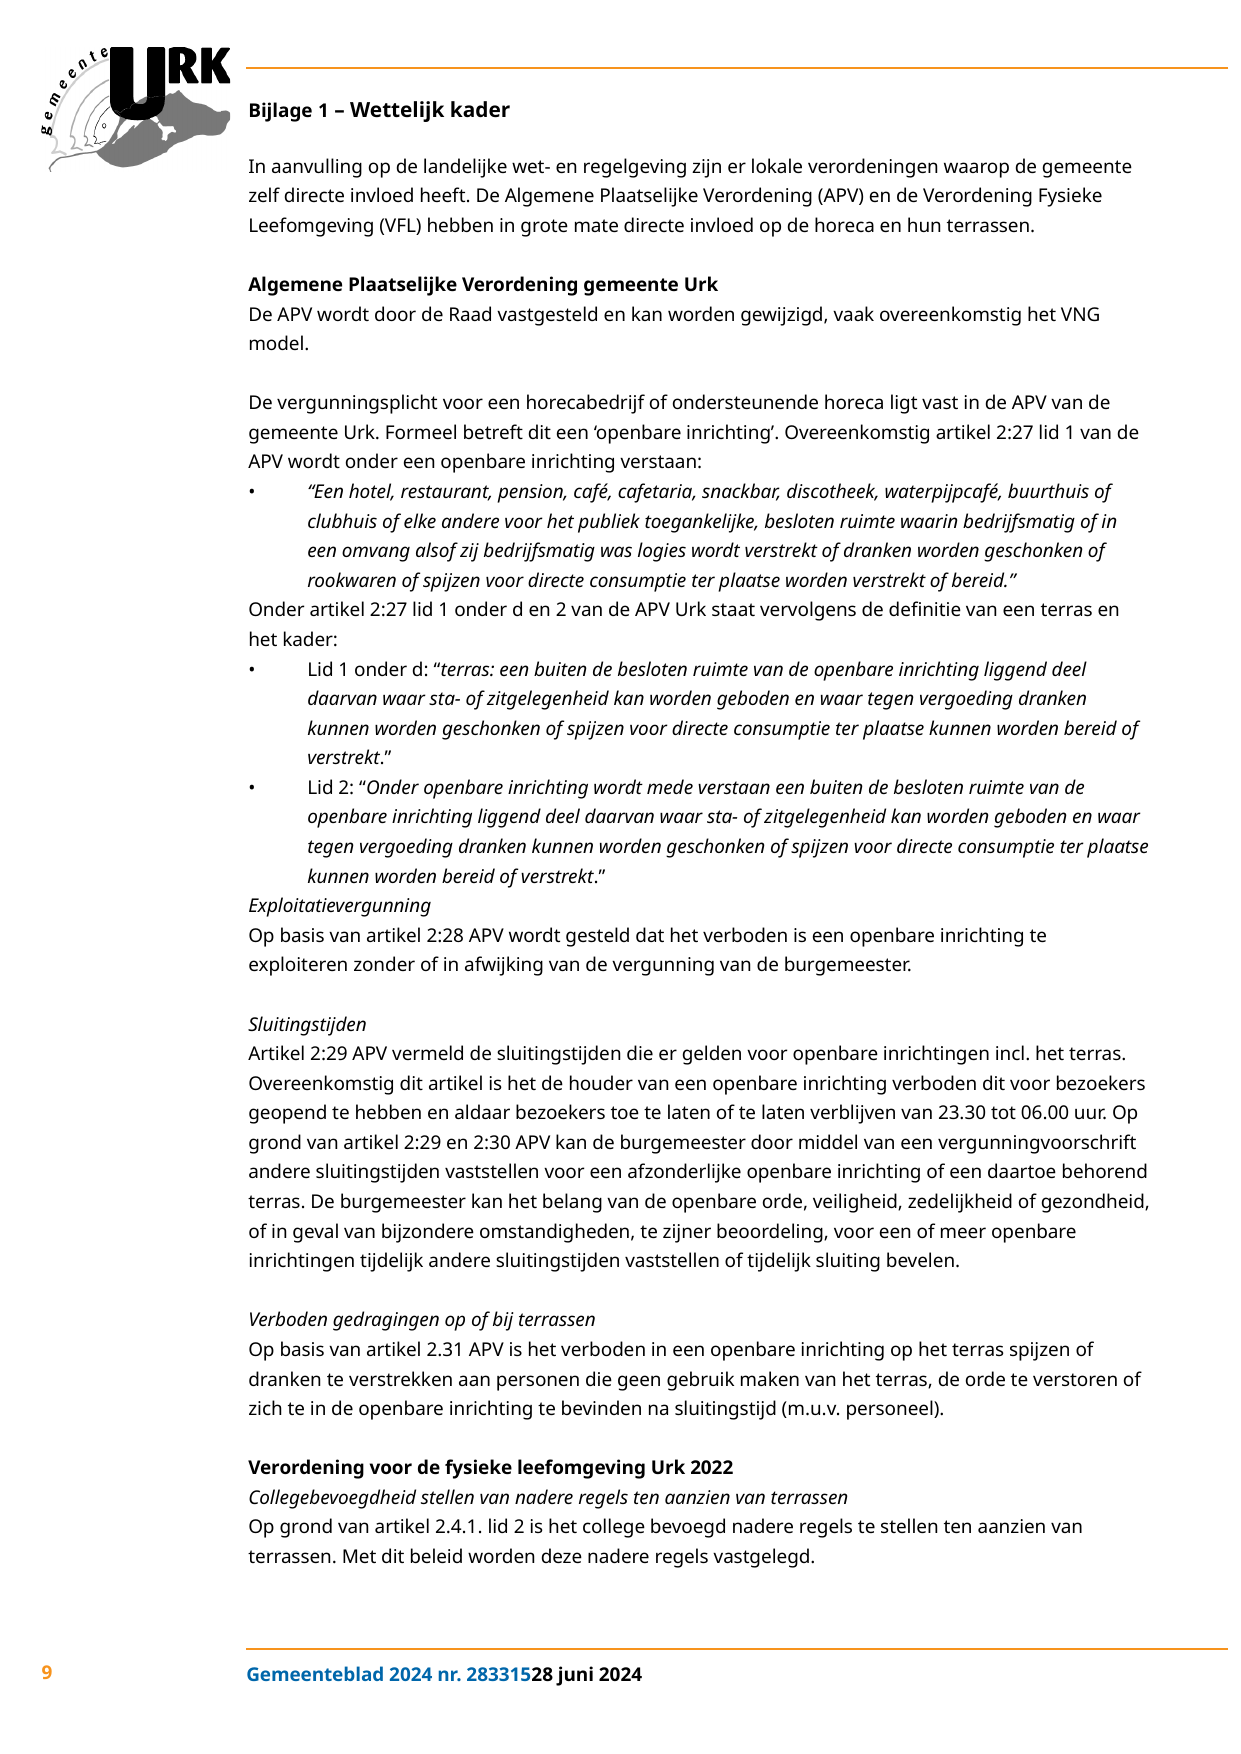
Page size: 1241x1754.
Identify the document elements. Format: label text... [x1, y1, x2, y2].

list Lid 2: “Onder openbare inrichting wordt mede verstaan een buiten de besloten ruimte van de openbare inrichting liggend deel daarvan waar sta- of zitgelegenheid kan worden geboden en waar tegen vergoeding dranken kunnen worden geschonken of spijzen voor directe consumptie ter plaatse kunnen worden bereid of verstrekt.” [248, 774, 1152, 889]
text Bijlage 1 – Wettelijk kader [248, 95, 1152, 123]
picture [41, 47, 231, 172]
text Artikel 2:29 APV vermeld de sluitingstijden die er gelden voor openbare inrichtingen incl. het terras. Overeenkomstig dit artikel is het de houder van een openbare inrichting verboden dit voor bezoekers geopend te hebben en aldaar bezoekers toe te laten of te laten verblijven van 23.30 tot 06.00 uur. Op grond van artikel 2:29 en 2:30 APV kan de burgemeester door middel van een vergunningvoorschrift andere sluitingstijden vaststellen voor een afzonderlijke openbare inrichting of een daartoe behorend terras. De burgemeester kan het belang van de openbare orde, veiligheid, zedelijkheid of gezondheid, of in geval van bijzondere omstandigheden, te zijner beoordeling, voor een of meer openbare inrichtingen tijdelijk andere sluitingstijden vaststellen of tijdelijk sluiting bevelen. [248, 1040, 1152, 1273]
text Verordening voor de fysieke leefomgeving Urk 2022 [248, 1454, 1152, 1480]
text Sluitingstijden [248, 1011, 1152, 1037]
text In aanvulling op de landelijke wet- en regelgeving zijn er lokale verordeningen waarop de gemeente zelf directe invloed heeft. De Algemene Plaatselijke Verordening (APV) en de Verordening Fysieke Leefomgeving (VFL) hebben in grote mate directe invloed op de horeca en hun terrassen. [248, 153, 1152, 238]
text Op basis van artikel 2.31 APV is het verboden in een openbare inrichting op het terras spijzen of dranken te verstrekken aan personen die geen gebruik maken van het terras, de orde te verstoren of zich te in de openbare inrichting te bevinden na sluitingstijd (m.u.v. personeel). [248, 1336, 1152, 1421]
text Op grond van artikel 2.4.1. lid 2 is het college bevoegd nadere regels te stellen ten aanzien van terrassen. Met dit beleid worden deze nadere regels vastgelegd. [248, 1514, 1152, 1569]
list Lid 1 onder d: “terras: een buiten de besloten ruimte van de openbare inrichting liggend deel daarvan waar sta- of zitgelegenheid kan worden geboden en waar tegen vergoeding dranken kunnen worden geschonken of spijzen voor directe consumptie ter plaatse kunnen worden bereid of verstrekt.” [248, 656, 1152, 770]
text Exploitatievergunning [248, 892, 1152, 918]
text Verboden gedragingen op of bij terrassen [248, 1307, 1152, 1332]
text Op basis van artikel 2:28 APV wordt gesteld dat het verboden is een openbare inrichting te exploiteren zonder of in afwijking van de vergunning van de burgemeester. [248, 922, 1152, 977]
list “Een hotel, restaurant, pension, café, cafetaria, snackbar, discotheek, waterpijpcafé, buurthuis of clubhuis of elke andere voor het publiek toegankelijke, besloten ruimte waarin bedrijfsmatig of in een omvang alsof zij bedrijfsmatig was logies wordt verstrekt of dranken worden geschonken of rookwaren of spijzen voor directe consumptie ter plaatse worden verstrekt of bereid.” [248, 478, 1152, 593]
text Collegebevoegdheid stellen van nadere regels ten aanzien van terrassen [248, 1484, 1152, 1510]
text De vergunningsplicht voor een horecabedrijf of ondersteunende horeca ligt vast in de APV van de gemeente Urk. Formeel betreft dit een ‘openbare inrichting’. Overeenkomstig artikel 2:27 lid 1 van de APV wordt onder een openbare inrichting verstaan: [248, 389, 1152, 474]
text De APV wordt door de Raad vastgesteld en kan worden gewijzigd, vaak overeenkomstig het VNG model. [248, 301, 1152, 356]
text Onder artikel 2:27 lid 1 onder d en 2 van de APV Urk staat vervolgens de definitie van een terras en het kader: [248, 597, 1152, 652]
text Algemene Plaatselijke Verordening gemeente Urk [248, 271, 1152, 297]
